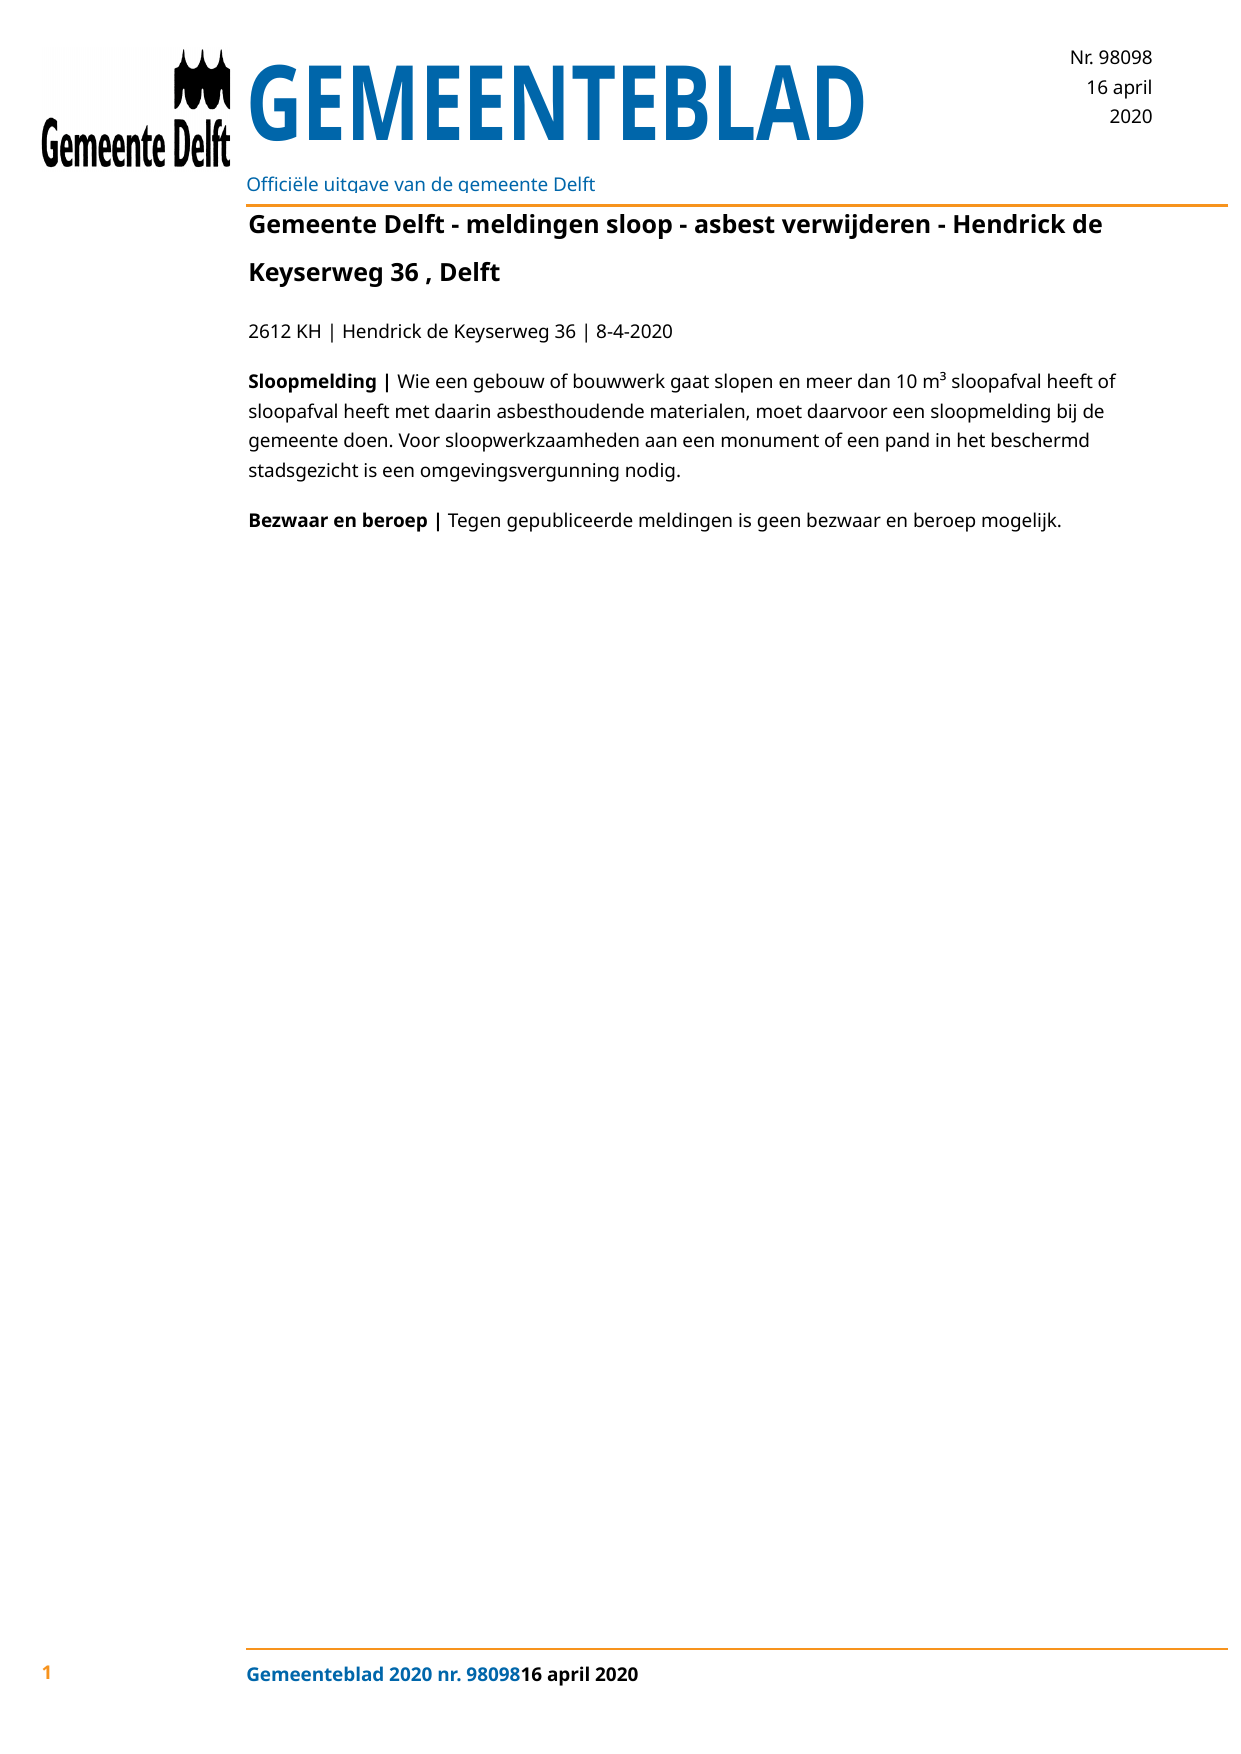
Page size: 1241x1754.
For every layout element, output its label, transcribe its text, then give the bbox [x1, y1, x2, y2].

text Gemeente Delft - meldingen sloop - asbest verwijderen - Hendrick de Keyserweg 36 , Delft [248, 207, 1152, 288]
picture [41, 47, 231, 172]
text Bezwaar en beroep | Tegen gepubliceerde meldingen is geen bezwaar en beroep mogelijk. [248, 507, 1152, 533]
text 2612 KH | Hendrick de Keyserweg 36 | 8-4-2020 [248, 318, 1152, 344]
text Sloopmelding | Wie een gebouw of bouwwerk gaat slopen en meer dan 10 m³ sloopafval heeft of sloopafval heeft met daarin asbesthoudende materialen, moet daarvoor een sloopmelding bij de gemeente doen. Voor sloopwerkzaamheden aan een monument of een pand in het beschermd stadsgezicht is een omgevingsvergunning nodig. [248, 368, 1152, 483]
